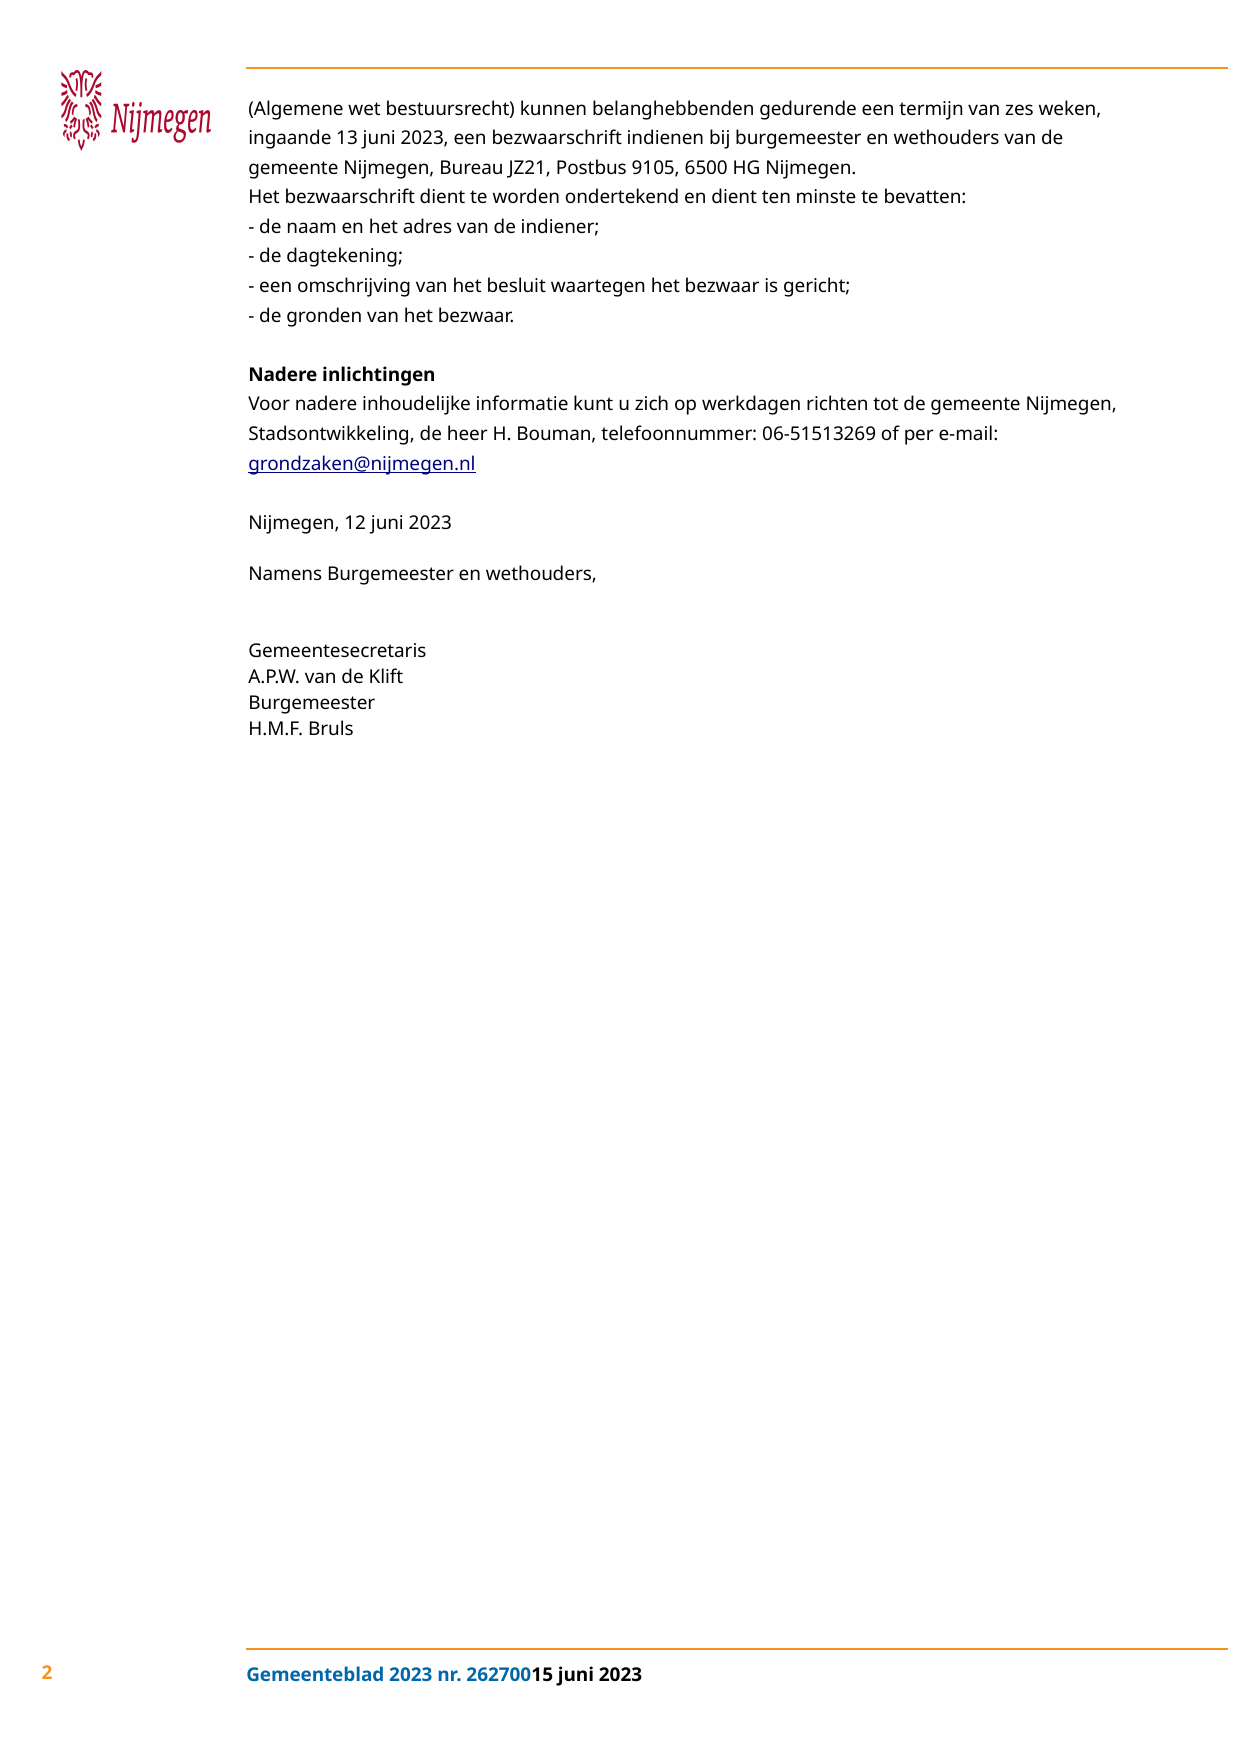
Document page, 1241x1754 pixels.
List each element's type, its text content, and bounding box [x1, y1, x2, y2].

text - de gronden van het bezwaar. [248, 302, 1152, 328]
text H.M.F. Bruls [248, 715, 1152, 741]
text - de naam en het adres van de indiener; [248, 213, 1152, 239]
text (Algemene wet bestuursrecht) kunnen belanghebbenden gedurende een termijn van zes weken, ingaande 13 juni 2023, een bezwaarschrift indienen bij burgemeester en wethouders van de gemeente Nijmegen, Bureau JZ21, Postbus 9105, 6500 HG Nijmegen. [248, 95, 1152, 180]
text Voor nadere inhoudelijke informatie kunt u zich op werkdagen richten tot de gemeente Nijmegen, Stadsontwikkeling, de heer H. Bouman, telefoonnummer: 06-51513269 of per e-mail: grondzaken@nijmegen.nl [248, 391, 1152, 476]
picture [41, 47, 231, 172]
text - de dagtekening; [248, 243, 1152, 268]
text Nadere inlichtingen [248, 361, 1152, 387]
text Gemeentesecretaris [248, 638, 1152, 663]
text A.P.W. van de Klift [248, 663, 1152, 689]
text Namens Burgemeester en wethouders, [248, 560, 1152, 586]
text Nijmegen, 12 juni 2023 [248, 509, 1152, 535]
text Het bezwaarschrift dient te worden ondertekend en dient ten minste te bevatten: [248, 183, 1152, 209]
text Burgemeester [248, 689, 1152, 715]
text - een omschrijving van het besluit waartegen het bezwaar is gericht; [248, 272, 1152, 298]
